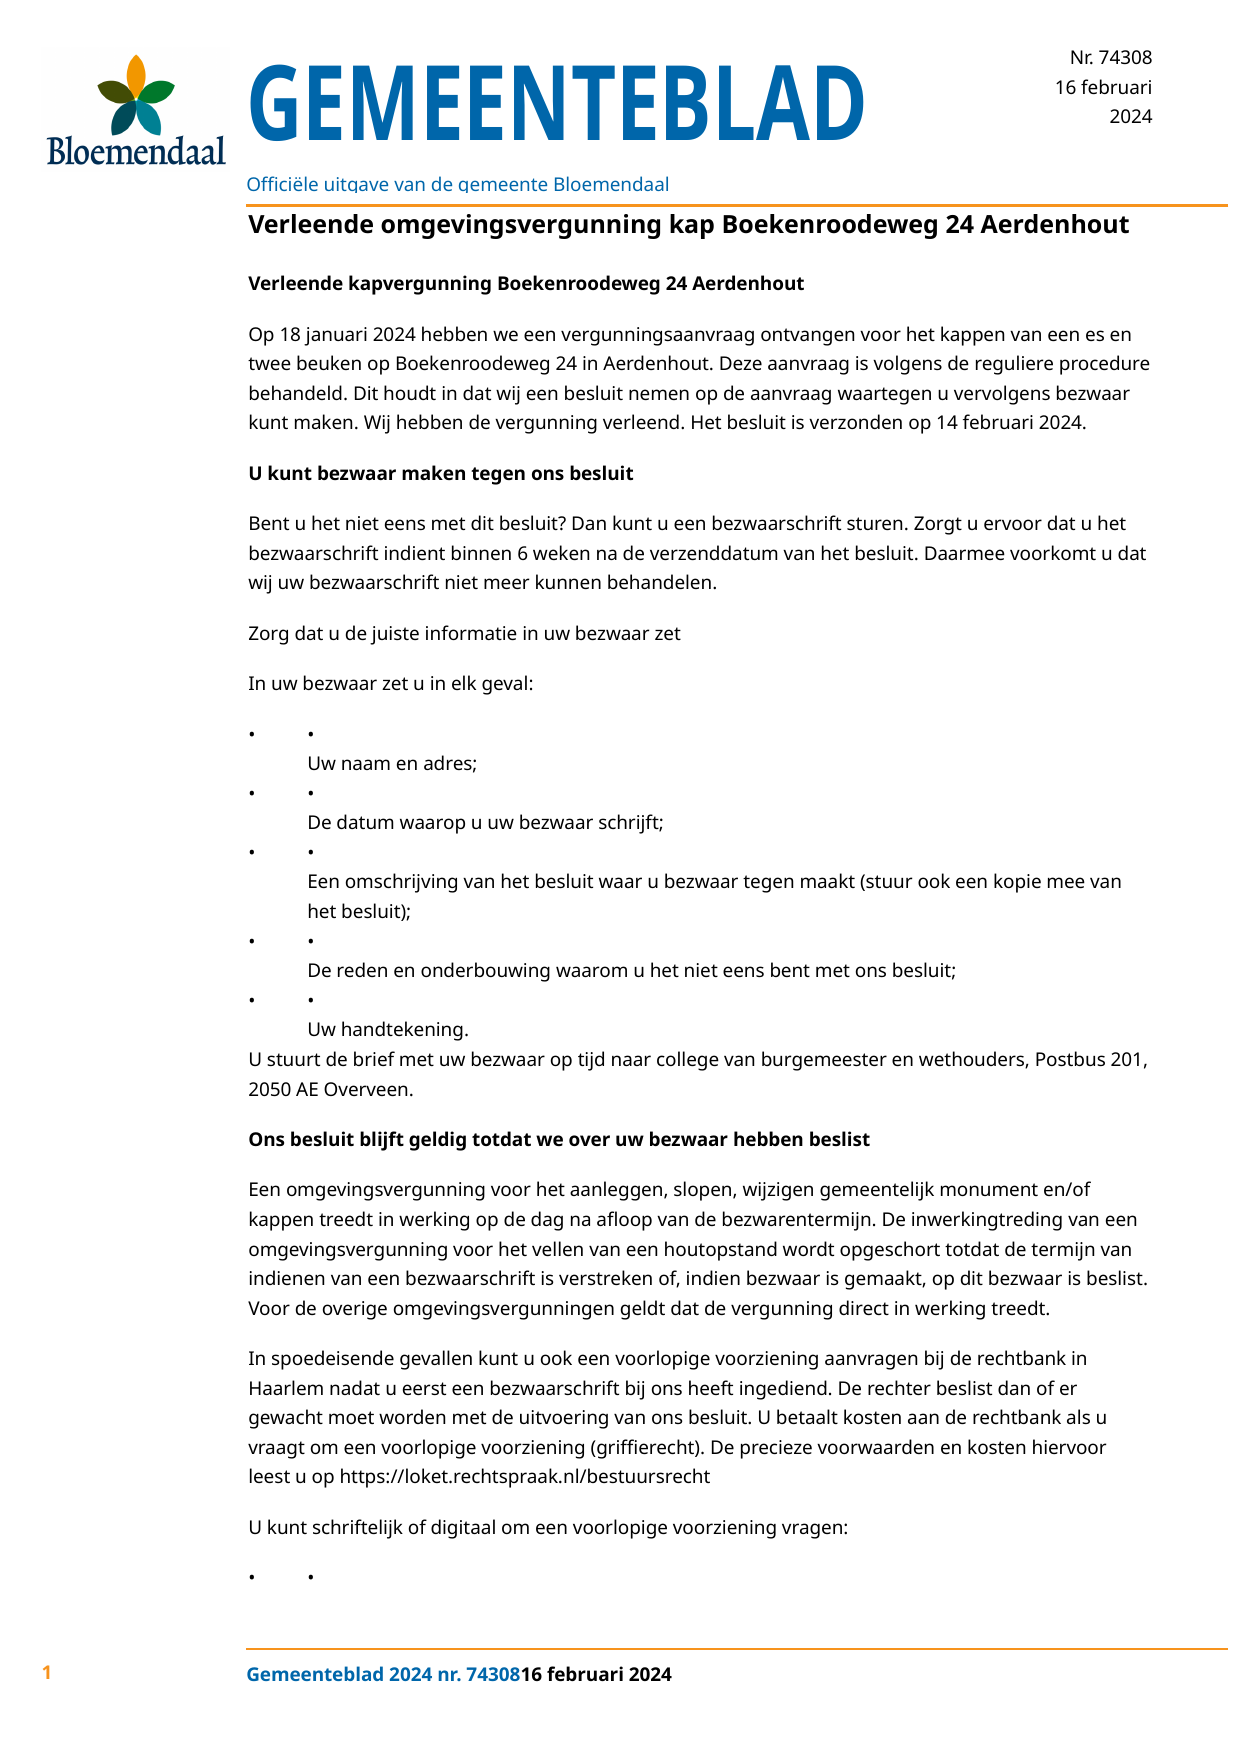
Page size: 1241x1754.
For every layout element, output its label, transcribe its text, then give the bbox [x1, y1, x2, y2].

text Op 18 januari 2024 hebben we een vergunningsaanvraag ontvangen voor het kappen van een es en twee beuken op Boekenroodeweg 24 in Aerdenhout. Deze aanvraag is volgens de reguliere procedure behandeld. Dit houdt in dat wij een besluit nemen op de aanvraag waartegen u vervolgens bezwaar kunt maken. Wij hebben de vergunning verleend. Het besluit is verzonden op 14 februari 2024. [248, 321, 1152, 435]
text In spoedeisende gevallen kunt u ook een voorlopige voorziening aanvragen bij de rechtbank in Haarlem nadat u eerst een bezwaarschrift bij ons heeft ingediend. De rechter beslist dan of er gewacht moet worden met de uitvoering van ons besluit. U betaalt kosten aan de rechtbank als u vraagt om een voorlopige voorziening (griffierecht). De precieze voorwaarden en kosten hiervoor leest u op https://loket.rechtspraak.nl/bestuursrecht [248, 1345, 1152, 1489]
text U stuurt de brief met uw bezwaar op tijd naar college van burgemeester en wethouders, Postbus 201, 2050 AE Overveen. [248, 1046, 1152, 1101]
list • [248, 721, 1152, 746]
picture [41, 47, 231, 172]
text U kunt schriftelijk of digitaal om een voorlopige voorziening vragen: [248, 1514, 1152, 1540]
text Verleende omgevingsvergunning kap Boekenroodeweg 24 Aerdenhout [248, 207, 1152, 241]
text Ons besluit blijft geldig totdat we over uw bezwaar hebben beslist [248, 1126, 1152, 1152]
list • [248, 928, 1152, 953]
text Zorg dat u de juiste informatie in uw bezwaar zet [248, 620, 1152, 646]
text In uw bezwaar zet u in elk geval: [248, 670, 1152, 696]
text Verleende kapvergunning Boekenroodeweg 24 Aerdenhout [248, 270, 1152, 296]
text U kunt bezwaar maken tegen ons besluit [248, 460, 1152, 486]
list De datum waarop u uw bezwaar schrijft; [248, 809, 1152, 835]
text Bent u het niet eens met dit besluit? Dan kunt u een bezwaarschrift sturen. Zorgt u ervoor dat u het bezwaarschrift indient binnen 6 weken na de verzenddatum van het besluit. Daarmee voorkomt u dat wij uw bezwaarschrift niet meer kunnen behandelen. [248, 510, 1152, 595]
list Uw naam en adres; [248, 750, 1152, 776]
list De reden en onderbouwing waarom u het niet eens bent met ons besluit; [248, 957, 1152, 983]
text Een omgevingsvergunning voor het aanleggen, slopen, wijzigen gemeentelijk monument en/of kappen treedt in werking op de dag na afloop van de bezwarentermijn. De inwerkingtreding van een omgevingsvergunning voor het vellen van een houtopstand wordt opgeschort totdat de termijn van indienen van een bezwaarschrift is verstreken of, indien bezwaar is gemaakt, op dit bezwaar is beslist. Voor de overige omgevingsvergunningen geldt dat de vergunning direct in werking treedt. [248, 1177, 1152, 1321]
list • [248, 780, 1152, 806]
list • [248, 839, 1152, 865]
list • [248, 1564, 1152, 1590]
list • [248, 987, 1152, 1013]
list Uw handtekening. [248, 1017, 1152, 1042]
list Een omschrijving van het besluit waar u bezwaar tegen maakt (stuur ook een kopie mee van het besluit); [248, 869, 1152, 924]
